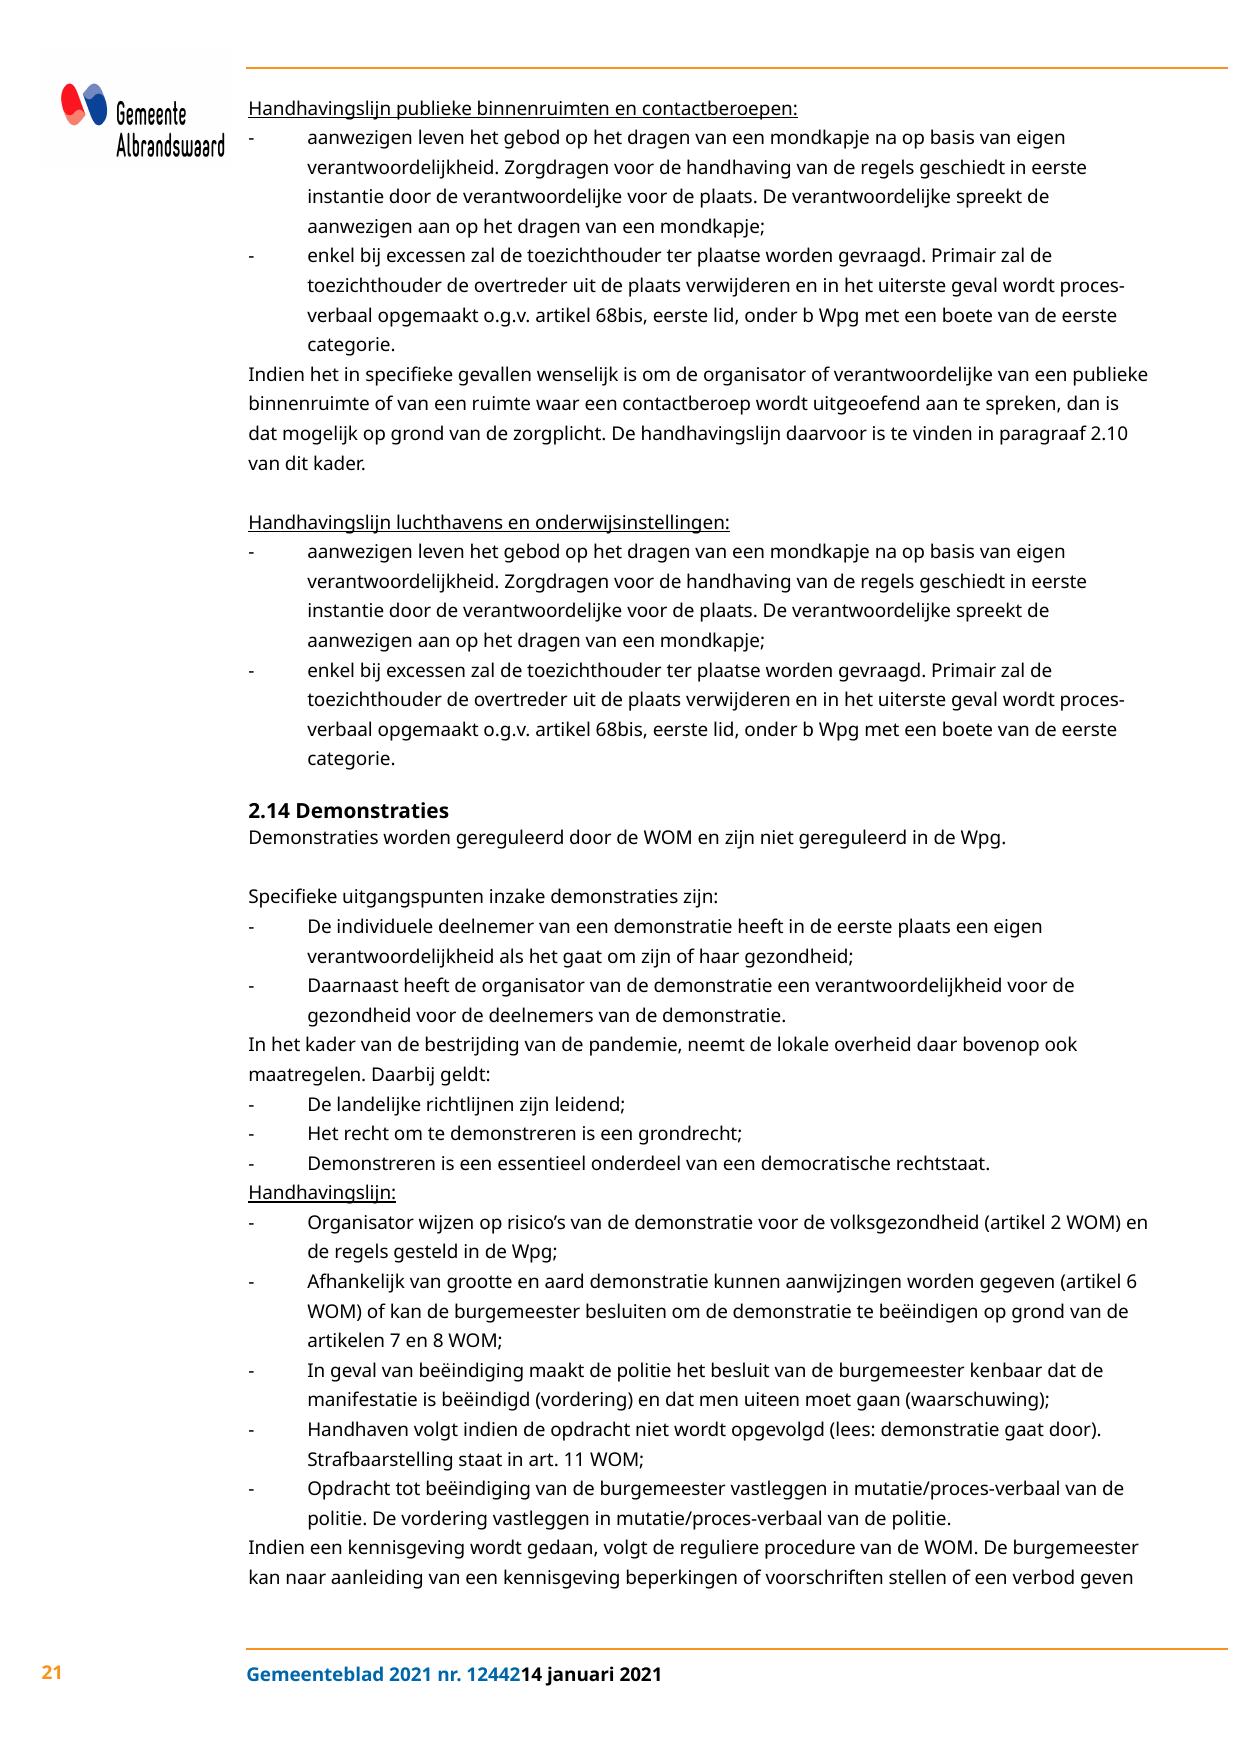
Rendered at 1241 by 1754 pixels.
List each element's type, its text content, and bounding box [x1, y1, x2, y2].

list De individuele deelnemer van een demonstratie heeft in de eerste plaats een eigen verantwoordelijkheid als het gaat om zijn of haar gezondheid; [248, 913, 1152, 968]
list Demonstreren is een essentieel onderdeel van een democratische rechtstaat. [248, 1150, 1152, 1176]
list aanwezigen leven het gebod op het dragen van een mondkapje na op basis van eigen verantwoordelijkheid. Zorgdragen voor de handhaving van de regels geschiedt in eerste instantie door de verantwoordelijke voor de plaats. De verantwoordelijke spreekt de aanwezigen aan op het dragen van een mondkapje; [248, 538, 1152, 653]
list De landelijke richtlijnen zijn leidend; [248, 1091, 1152, 1116]
text Indien een kennisgeving wordt gedaan, volgt de reguliere procedure van de WOM. De burgemeester kan naar aanleiding van een kennisgeving beperkingen of voorschriften stellen of een verbod geven [248, 1534, 1152, 1590]
list Het recht om te demonstreren is een grondrecht; [248, 1120, 1152, 1146]
text In het kader van de bestrijding van de pandemie, neemt de lokale overheid daar bovenop ook maatregelen. Daarbij geldt: [248, 1032, 1152, 1087]
text Indien het in specifieke gevallen wenselijk is om de organisator of verantwoordelijke van een publieke binnenruimte of van een ruimte waar een contactberoep wordt uitgeoefend aan te spreken, dan is dat mogelijk op grond van de zorgplicht. De handhavingslijn daarvoor is te vinden in paragraaf 2.10 van dit kader. [248, 361, 1152, 476]
list Handhaven volgt indien de opdracht niet wordt opgevolgd (lees: demonstratie gaat door). Strafbaarstelling staat in art. 11 WOM; [248, 1416, 1152, 1471]
list Organisator wijzen op risico’s van de demonstratie voor de volksgezondheid (artikel 2 WOM) en de regels gesteld in de Wpg; [248, 1209, 1152, 1264]
list Opdracht tot beëindiging van de burgemeester vastleggen in mutatie/proces-verbaal van de politie. De vordering vastleggen in mutatie/proces-verbaal van de politie. [248, 1475, 1152, 1531]
text Handhavingslijn luchthavens en onderwijsinstellingen: [248, 509, 1152, 535]
text Specifieke uitgangspunten inzake demonstraties zijn: [248, 884, 1152, 909]
text Handhavingslijn: [248, 1179, 1152, 1205]
list enkel bij excessen zal de toezichthouder ter plaatse worden gevraagd. Primair zal de toezichthouder de overtreder uit de plaats verwijderen en in het uiterste geval wordt proces-verbaal opgemaakt o.g.v. artikel 68bis, eerste lid, onder b Wpg met een boete van de eerste categorie. [248, 243, 1152, 357]
list Daarnaast heeft de organisator van de demonstratie een verantwoordelijkheid voor de gezondheid voor de deelnemers van de demonstratie. [248, 972, 1152, 1028]
picture [41, 47, 231, 172]
text Demonstraties worden gereguleerd door de WOM en zijn niet gereguleerd in de Wpg. [248, 824, 1152, 850]
list aanwezigen leven het gebod op het dragen van een mondkapje na op basis van eigen verantwoordelijkheid. Zorgdragen voor de handhaving van de regels geschiedt in eerste instantie door de verantwoordelijke voor de plaats. De verantwoordelijke spreekt de aanwezigen aan op het dragen van een mondkapje; [248, 124, 1152, 239]
text Handhavingslijn publieke binnenruimten en contactberoepen: [248, 95, 1152, 121]
list enkel bij excessen zal de toezichthouder ter plaatse worden gevraagd. Primair zal de toezichthouder de overtreder uit de plaats verwijderen en in het uiterste geval wordt proces-verbaal opgemaakt o.g.v. artikel 68bis, eerste lid, onder b Wpg met een boete van de eerste categorie. [248, 657, 1152, 771]
list Afhankelijk van grootte en aard demonstratie kunnen aanwijzingen worden gegeven (artikel 6 WOM) of kan de burgemeester besluiten om de demonstratie te beëindigen op grond van de artikelen 7 en 8 WOM; [248, 1268, 1152, 1353]
text 2.14 Demonstraties [248, 796, 1152, 824]
list In geval van beëindiging maakt de politie het besluit van de burgemeester kenbaar dat de manifestatie is beëindigd (vordering) en dat men uiteen moet gaan (waarschuwing); [248, 1357, 1152, 1412]
